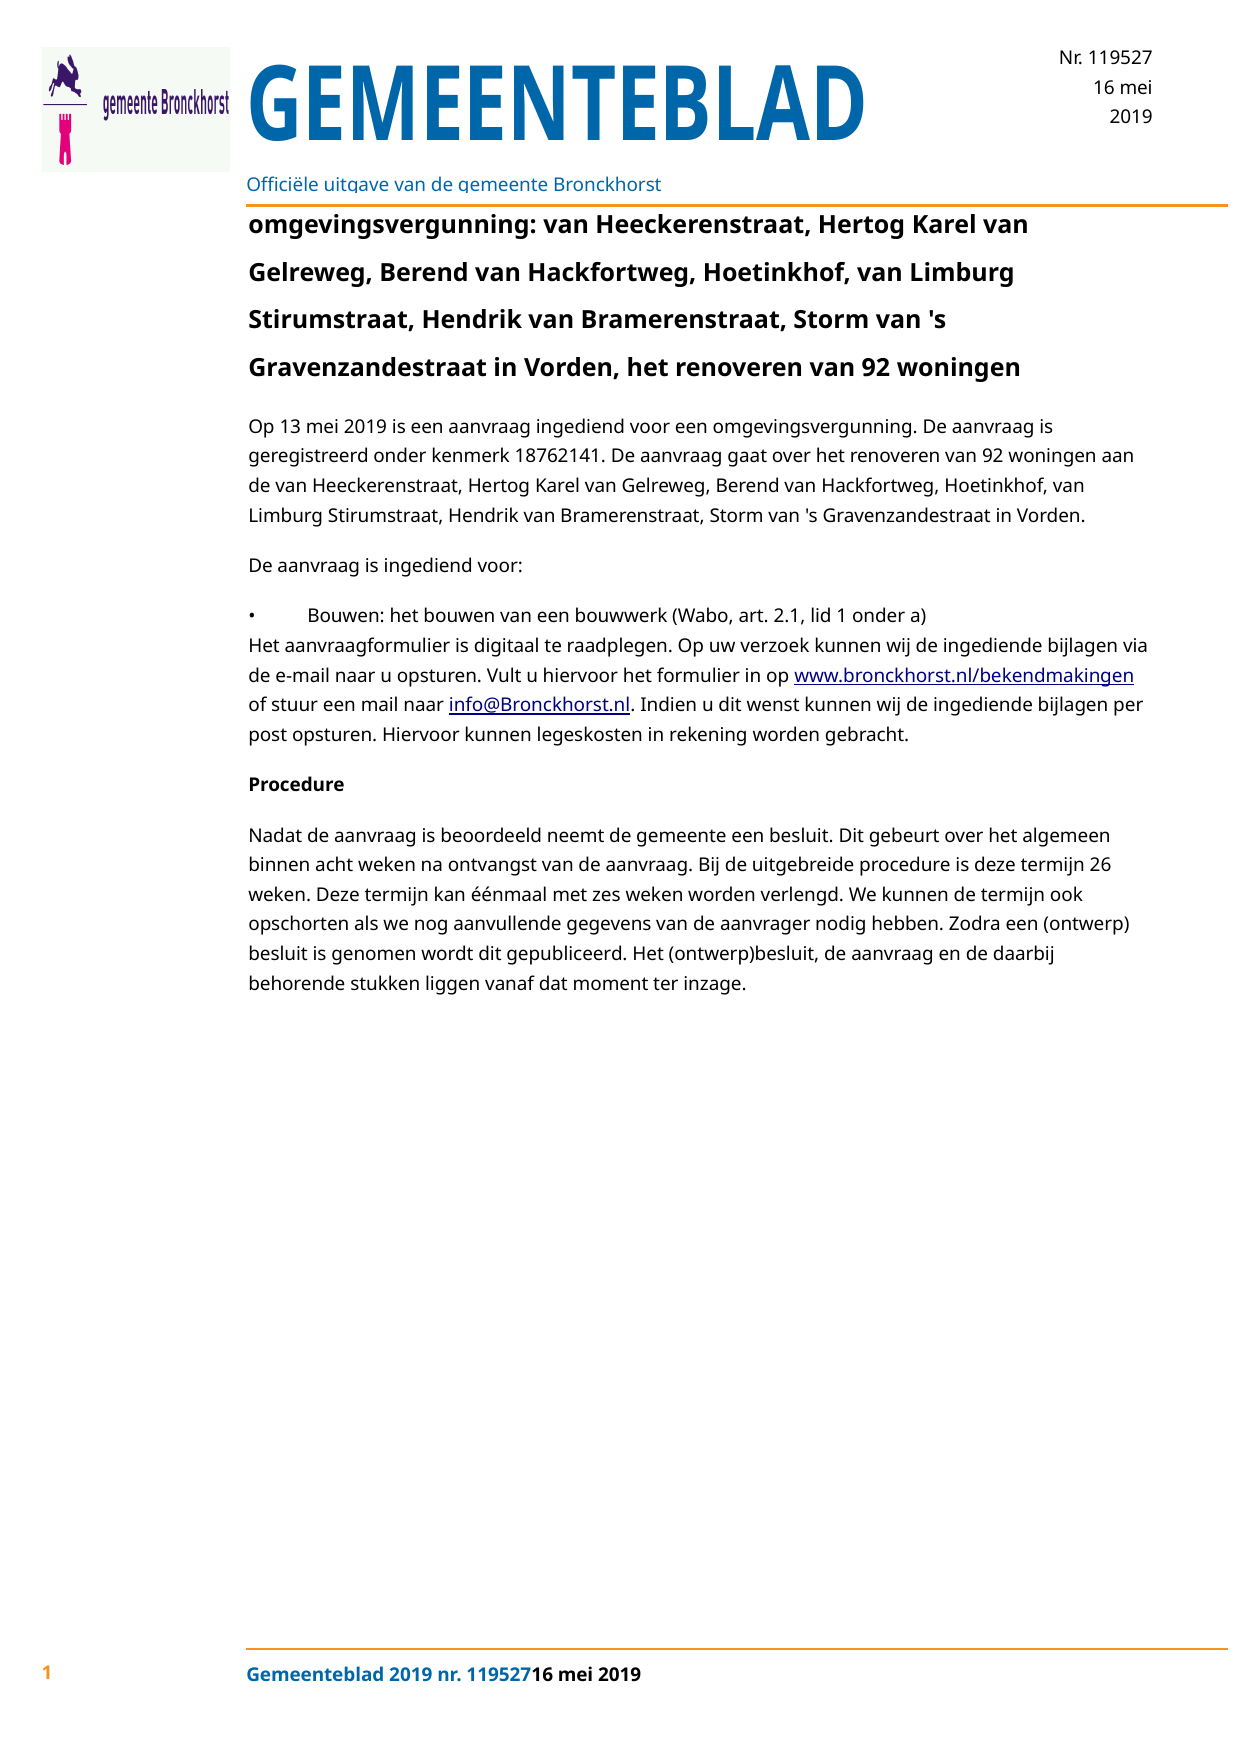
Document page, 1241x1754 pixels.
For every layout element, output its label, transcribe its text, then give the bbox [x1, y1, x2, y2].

picture [41, 47, 231, 172]
list Bouwen: het bouwen van een bouwwerk (Wabo, art. 2.1, lid 1 onder a) [248, 603, 1152, 628]
text Op 13 mei 2019 is een aanvraag ingediend voor een omgevingsvergunning. De aanvraag is geregistreerd onder kenmerk 18762141. De aanvraag gaat over het renoveren van 92 woningen aan de van Heeckerenstraat, Hertog Karel van Gelreweg, Berend van Hackfortweg, Hoetinkhof, van Limburg Stirumstraat, Hendrik van Bramerenstraat, Storm van 's Gravenzandestraat in Vorden. [248, 413, 1152, 528]
text De aanvraag is ingediend voor: [248, 552, 1152, 578]
text omgevingsvergunning: van Heeckerenstraat, Hertog Karel van Gelreweg, Berend van Hackfortweg, Hoetinkhof, van Limburg Stirumstraat, Hendrik van Bramerenstraat, Storm van 's Gravenzandestraat in Vorden, het renoveren van 92 woningen [248, 207, 1152, 384]
text Procedure [248, 771, 1152, 797]
text Nadat de aanvraag is beoordeeld neemt de gemeente een besluit. Dit gebeurt over het algemeen binnen acht weken na ontvangst van de aanvraag. Bij de uitgebreide procedure is deze termijn 26 weken. Deze termijn kan éénmaal met zes weken worden verlengd. We kunnen de termijn ook opschorten als we nog aanvullende gegevens van de aanvrager nodig hebben. Zodra een (ontwerp) besluit is genomen wordt dit gepubliceerd. Het (ontwerp)besluit, de aanvraag en de daarbij behorende stukken liggen vanaf dat moment ter inzage. [248, 822, 1152, 996]
text Het aanvraagformulier is digitaal te raadplegen. Op uw verzoek kunnen wij de ingediende bijlagen via de e-mail naar u opsturen. Vult u hiervoor het formulier in op www.bronckhorst.nl/bekendmakingen of stuur een mail naar info@Bronckhorst.nl. Indien u dit wenst kunnen wij de ingediende bijlagen per post opsturen. Hiervoor kunnen legeskosten in rekening worden gebracht. [248, 632, 1152, 747]
